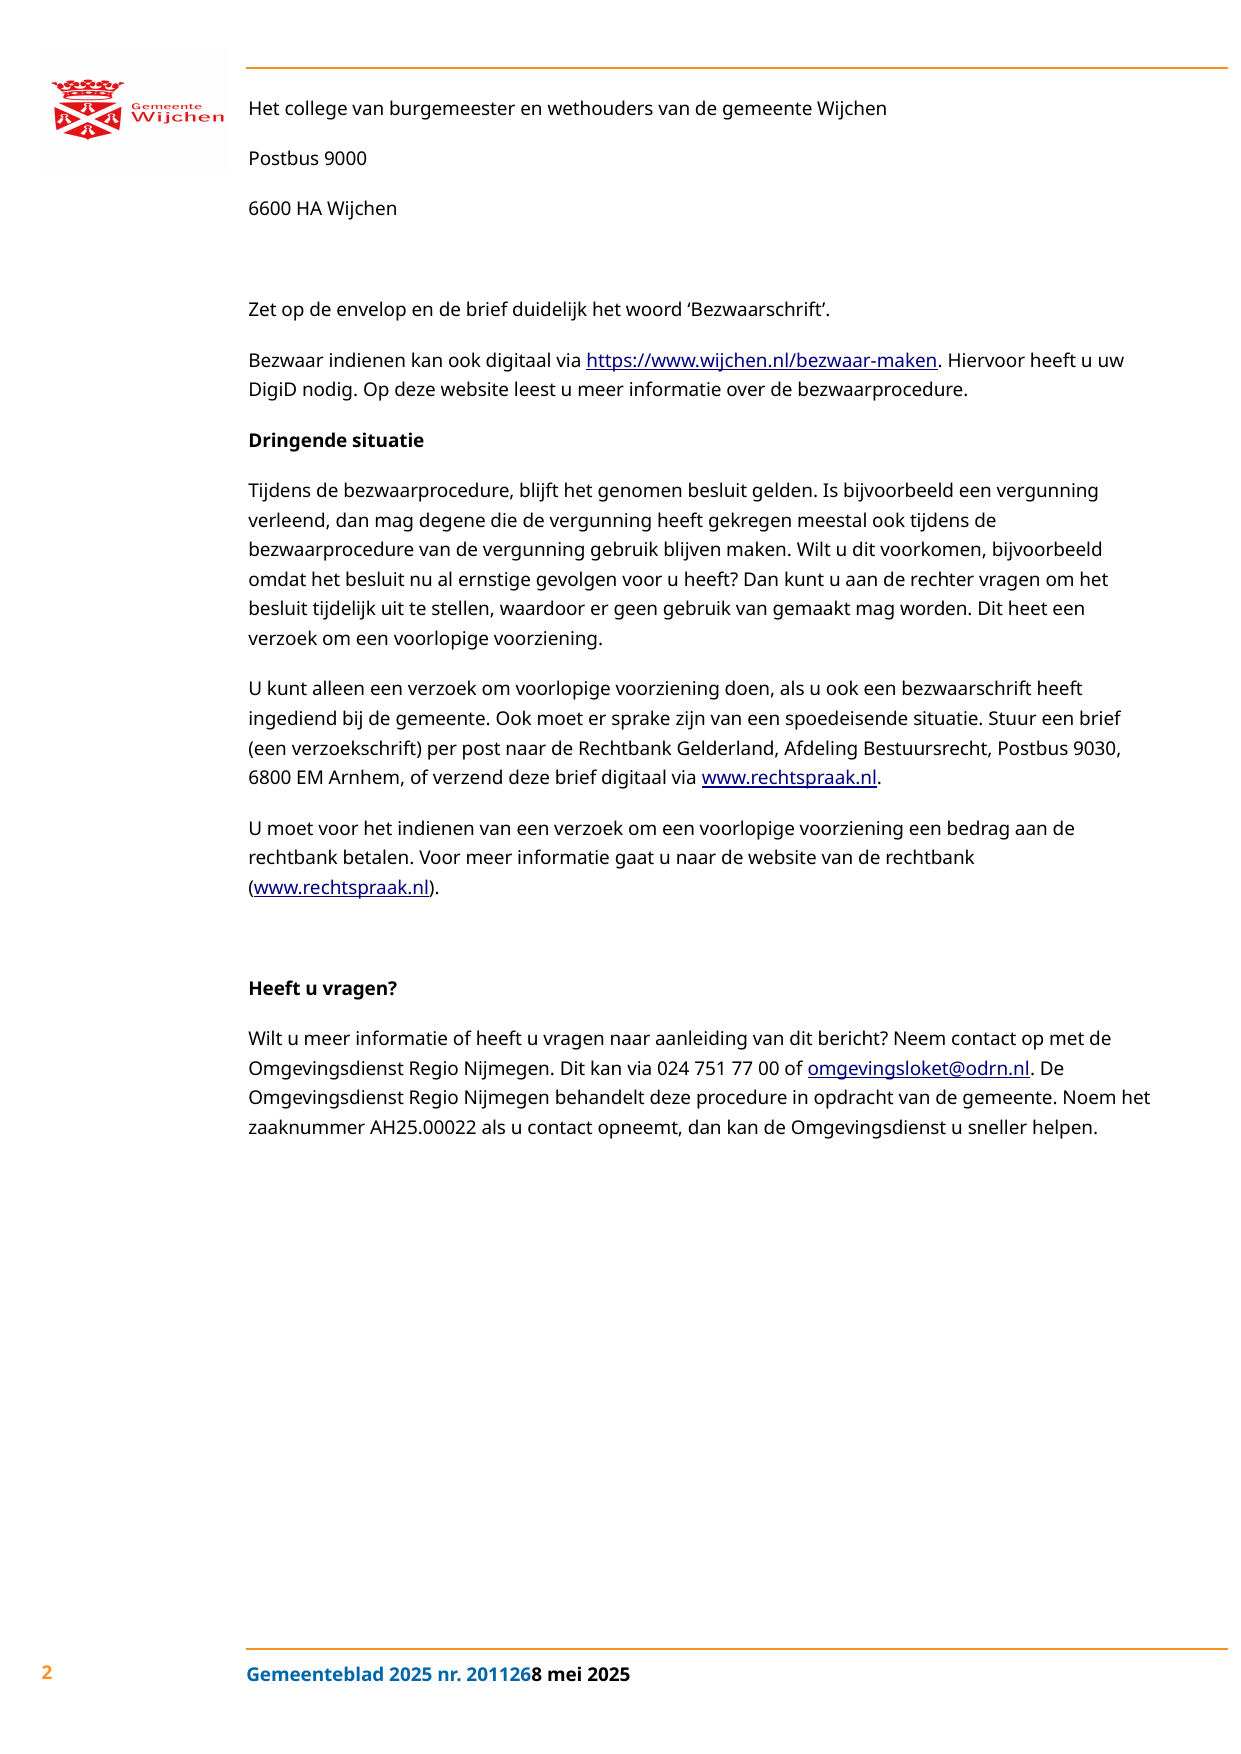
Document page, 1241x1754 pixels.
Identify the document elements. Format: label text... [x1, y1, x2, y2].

text Dringende situatie [248, 427, 1152, 453]
text U moet voor het indienen van een verzoek om een voorlopige voorziening een bedrag aan de rechtbank betalen. Voor meer informatie gaat u naar de website van de rechtbank (www.rechtspraak.nl). [248, 815, 1152, 900]
picture [41, 47, 231, 172]
text Wilt u meer informatie of heeft u vragen naar aanleiding van dit bericht? Neem contact op met de Omgevingsdienst Regio Nijmegen. Dit kan via 024 751 77 00 of omgevingsloket@odrn.nl. De Omgevingsdienst Regio Nijmegen behandelt deze procedure in opdracht van de gemeente. Noem het zaaknummer AH25.00022 als u contact opneemt, dan kan de Omgevingsdienst u sneller helpen. [248, 1025, 1152, 1140]
text Heeft u vragen? [248, 975, 1152, 1001]
text Het college van burgemeester en wethouders van de gemeente Wijchen [248, 95, 1152, 121]
text Zet op de envelop en de brief duidelijk het woord ‘Bezwaarschrift’. [248, 296, 1152, 322]
text Bezwaar indienen kan ook digitaal via https://www.wijchen.nl/bezwaar-maken. Hiervoor heeft u uw DigiD nodig. Op deze website leest u meer informatie over de bezwaarprocedure. [248, 347, 1152, 402]
text 6600 HA Wijchen [248, 196, 1152, 221]
text U kunt alleen een verzoek om voorlopige voorziening doen, als u ook een bezwaarschrift heeft ingediend bij de gemeente. Ook moet er sprake zijn van een spoedeisende situatie. Stuur een brief (een verzoekschrift) per post naar de Rechtbank Gelderland, Afdeling Bestuursrecht, Postbus 9030, 6800 EM Arnhem, of verzend deze brief digitaal via www.rechtspraak.nl. [248, 676, 1152, 790]
text Tijdens de bezwaarprocedure, blijft het genomen besluit gelden. Is bijvoorbeeld een vergunning verleend, dan mag degene die de vergunning heeft gekregen meestal ook tijdens de bezwaarprocedure van de vergunning gebruik blijven maken. Wilt u dit voorkomen, bijvoorbeeld omdat het besluit nu al ernstige gevolgen voor u heeft? Dan kunt u aan de rechter vragen om het besluit tijdelijk uit te stellen, waardoor er geen gebruik van gemaakt mag worden. Dit heet een verzoek om een voorlopige voorziening. [248, 477, 1152, 651]
text Postbus 9000 [248, 145, 1152, 171]
